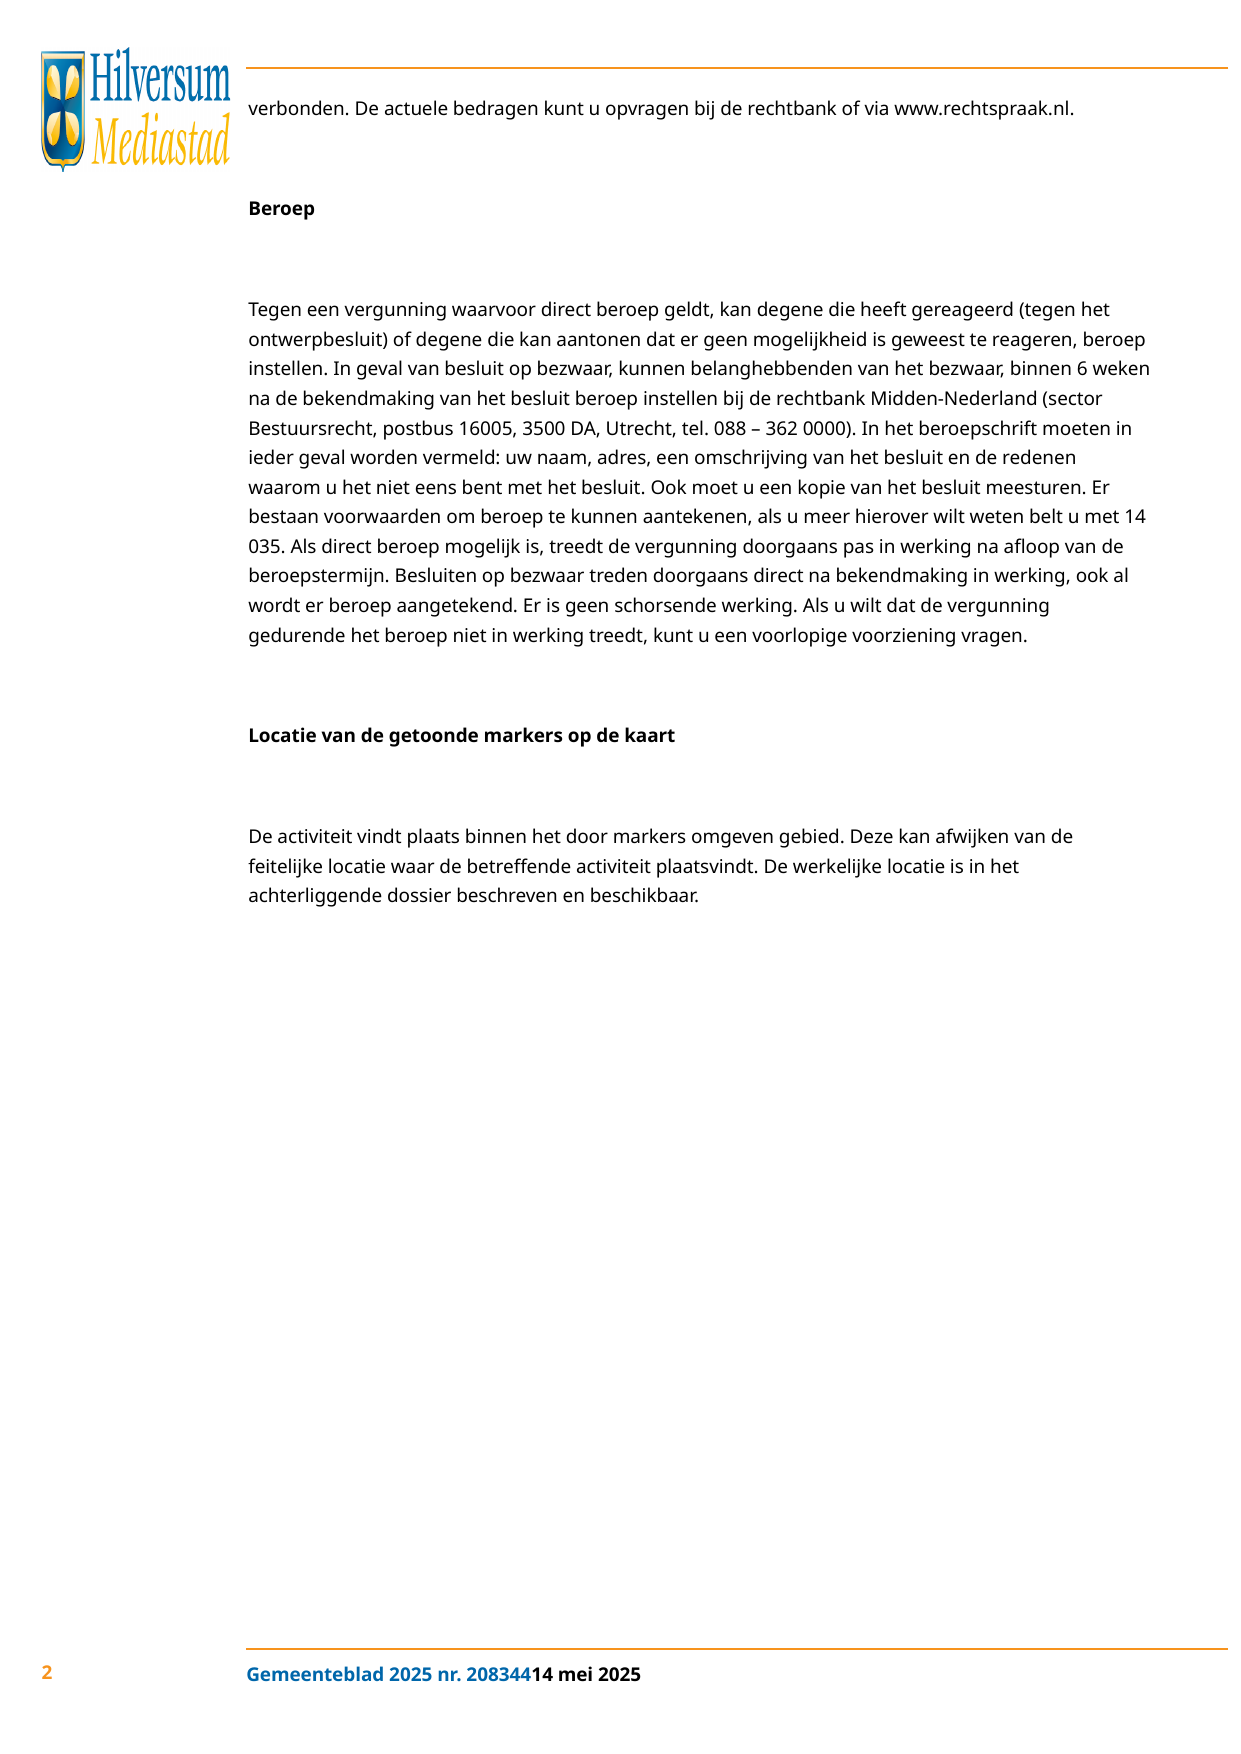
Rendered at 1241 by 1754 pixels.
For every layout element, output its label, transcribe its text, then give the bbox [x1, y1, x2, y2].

text Locatie van de getoonde markers op de kaart [248, 723, 1152, 748]
picture [41, 47, 231, 172]
text Tegen een vergunning waarvoor direct beroep geldt, kan degene die heeft gereageerd (tegen het ontwerpbesluit) of degene die kan aantonen dat er geen mogelijkheid is geweest te reageren, beroep instellen. In geval van besluit op bezwaar, kunnen belanghebbenden van het bezwaar, binnen 6 weken na de bekendmaking van het besluit beroep instellen bij de rechtbank Midden-Nederland (sector Bestuursrecht, postbus 16005, 3500 DA, Utrecht, tel. 088 – 362 0000). In het beroepschrift moeten in ieder geval worden vermeld: uw naam, adres, een omschrijving van het besluit en de redenen waarom u het niet eens bent met het besluit. Ook moet u een kopie van het besluit meesturen. Er bestaan voorwaarden om beroep te kunnen aantekenen, als u meer hierover wilt weten belt u met 14 035. Als direct beroep mogelijk is, treedt de vergunning doorgaans pas in werking na afloop van de beroepstermijn. Besluiten op bezwaar treden doorgaans direct na bekendmaking in werking, ook al wordt er beroep aangetekend. Er is geen schorsende werking. Als u wilt dat de vergunning gedurende het beroep niet in werking treedt, kunt u een voorlopige voorziening vragen. [248, 296, 1152, 648]
text De activiteit vindt plaats binnen het door markers omgeven gebied. Deze kan afwijken van de feitelijke locatie waar de betreffende activiteit plaatsvindt. De werkelijke locatie is in het achterliggende dossier beschreven en beschikbaar. [248, 823, 1152, 908]
text verbonden. De actuele bedragen kunt u opvragen bij de rechtbank of via www.rechtspraak.nl. [248, 95, 1152, 121]
text Beroep [248, 196, 1152, 221]
